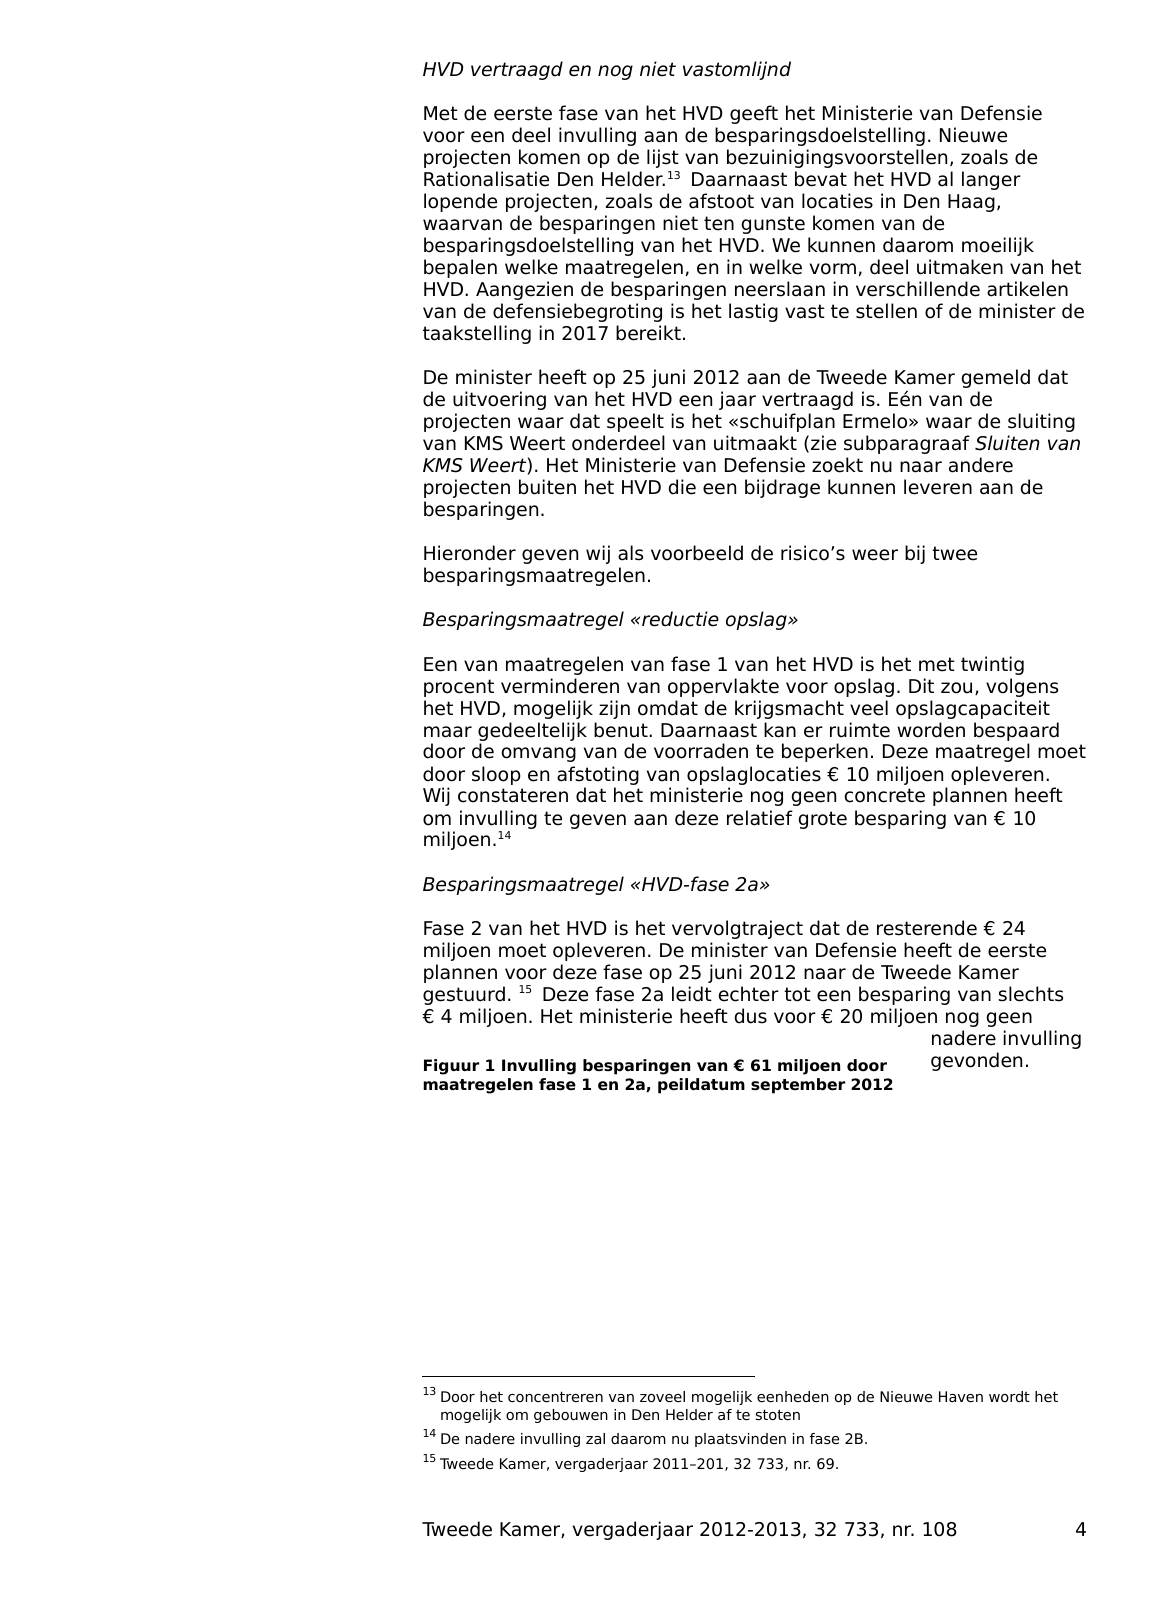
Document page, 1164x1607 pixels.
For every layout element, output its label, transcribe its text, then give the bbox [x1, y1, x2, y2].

text Hieronder geven wij als voorbeeld de risico’s weer bij twee besparingsmaatregelen. [422, 543, 1087, 587]
text Met de eerste fase van het HVD geeft het Ministerie van Defensie voor een deel invulling aan de besparingsdoelstelling. Nieuwe projecten komen op de lijst van bezuinigingsvoorstellen, zoals de Rationalisatie Den Helder. Daarnaast bevat het HVD al langer lopende projecten, zoals de afstoot van locaties in Den Haag, waarvan de besparingen niet ten gunste komen van de besparingsdoelstelling van het HVD. We kunnen daarom moeilijk bepalen welke maatregelen, en in welke vorm, deel uitmaken van het HVD. Aangezien de besparingen neerslaan in verschillende artikelen van de defensiebegroting is het lastig vast te stellen of de minister de taakstelling in 2017 bereikt. [422, 103, 1087, 345]
text Figuur 1 Invulling besparingen van € 61 miljoen door maatregelen fase 1 en 2a, peildatum september 2012 [422, 1057, 930, 1094]
text Wij constateren dat het ministerie nog geen concrete plannen heeft om invulling te geven aan deze relatief grote besparing van € 10 miljoen. [422, 785, 1087, 851]
text De nadere invulling zal daarom nu plaatsvinden in fase 2B. [422, 1427, 1087, 1449]
text Een van maatregelen van fase 1 van het HVD is het met twintig procent verminderen van oppervlakte voor opslag. Dit zou, volgens het HVD, mogelijk zijn omdat de krijgsmacht veel opslagcapaciteit maar gedeeltelijk benut. Daarnaast kan er ruimte worden bespaard door de omvang van de voorraden te beperken. Deze maatregel moet door sloop en afstoting van opslaglocaties € 10 miljoen opleveren. [422, 653, 1087, 785]
subtitle Besparingsmaatregel «HVD-fase 2a» [422, 873, 1087, 896]
text De minister heeft op 25 juni 2012 aan de Tweede Kamer gemeld dat de uitvoering van het HVD een jaar vertraagd is. Eén van de projecten waar dat speelt is het «schuifplan Ermelo» waar de sluiting van KMS Weert onderdeel van uitmaakt (zie subparagraaf Sluiten van KMS Weert). Het Ministerie van Defensie zoekt nu naar andere projecten buiten het HVD die een bijdrage kunnen leveren aan de besparingen. [422, 367, 1087, 521]
subtitle Besparingsmaatregel «reductie opslag» [422, 609, 1087, 631]
text Tweede Kamer, vergaderjaar 2011–201, 32 733, nr. 69. [422, 1452, 1087, 1474]
text Fase 2 van het HVD is het vervolgtraject dat de resterende € 24 miljoen moet opleveren. De minister van Defensie heeft de eerste plannen voor deze fase op 25 juni 2012 naar de Tweede Kamer gestuurd. Deze fase 2a leidt echter tot een besparing van slechts € 4 miljoen. Het ministerie heeft dus voor € 20 miljoen nog geen nadere invulling gevonden. [422, 918, 1087, 1072]
text Door het concentreren van zoveel mogelijk eenheden op de Nieuwe Haven wordt het mogelijk om gebouwen in Den Helder af te stoten [422, 1385, 1087, 1424]
subtitle HVD vertraagd en nog niet vastomlijnd [422, 59, 1087, 81]
